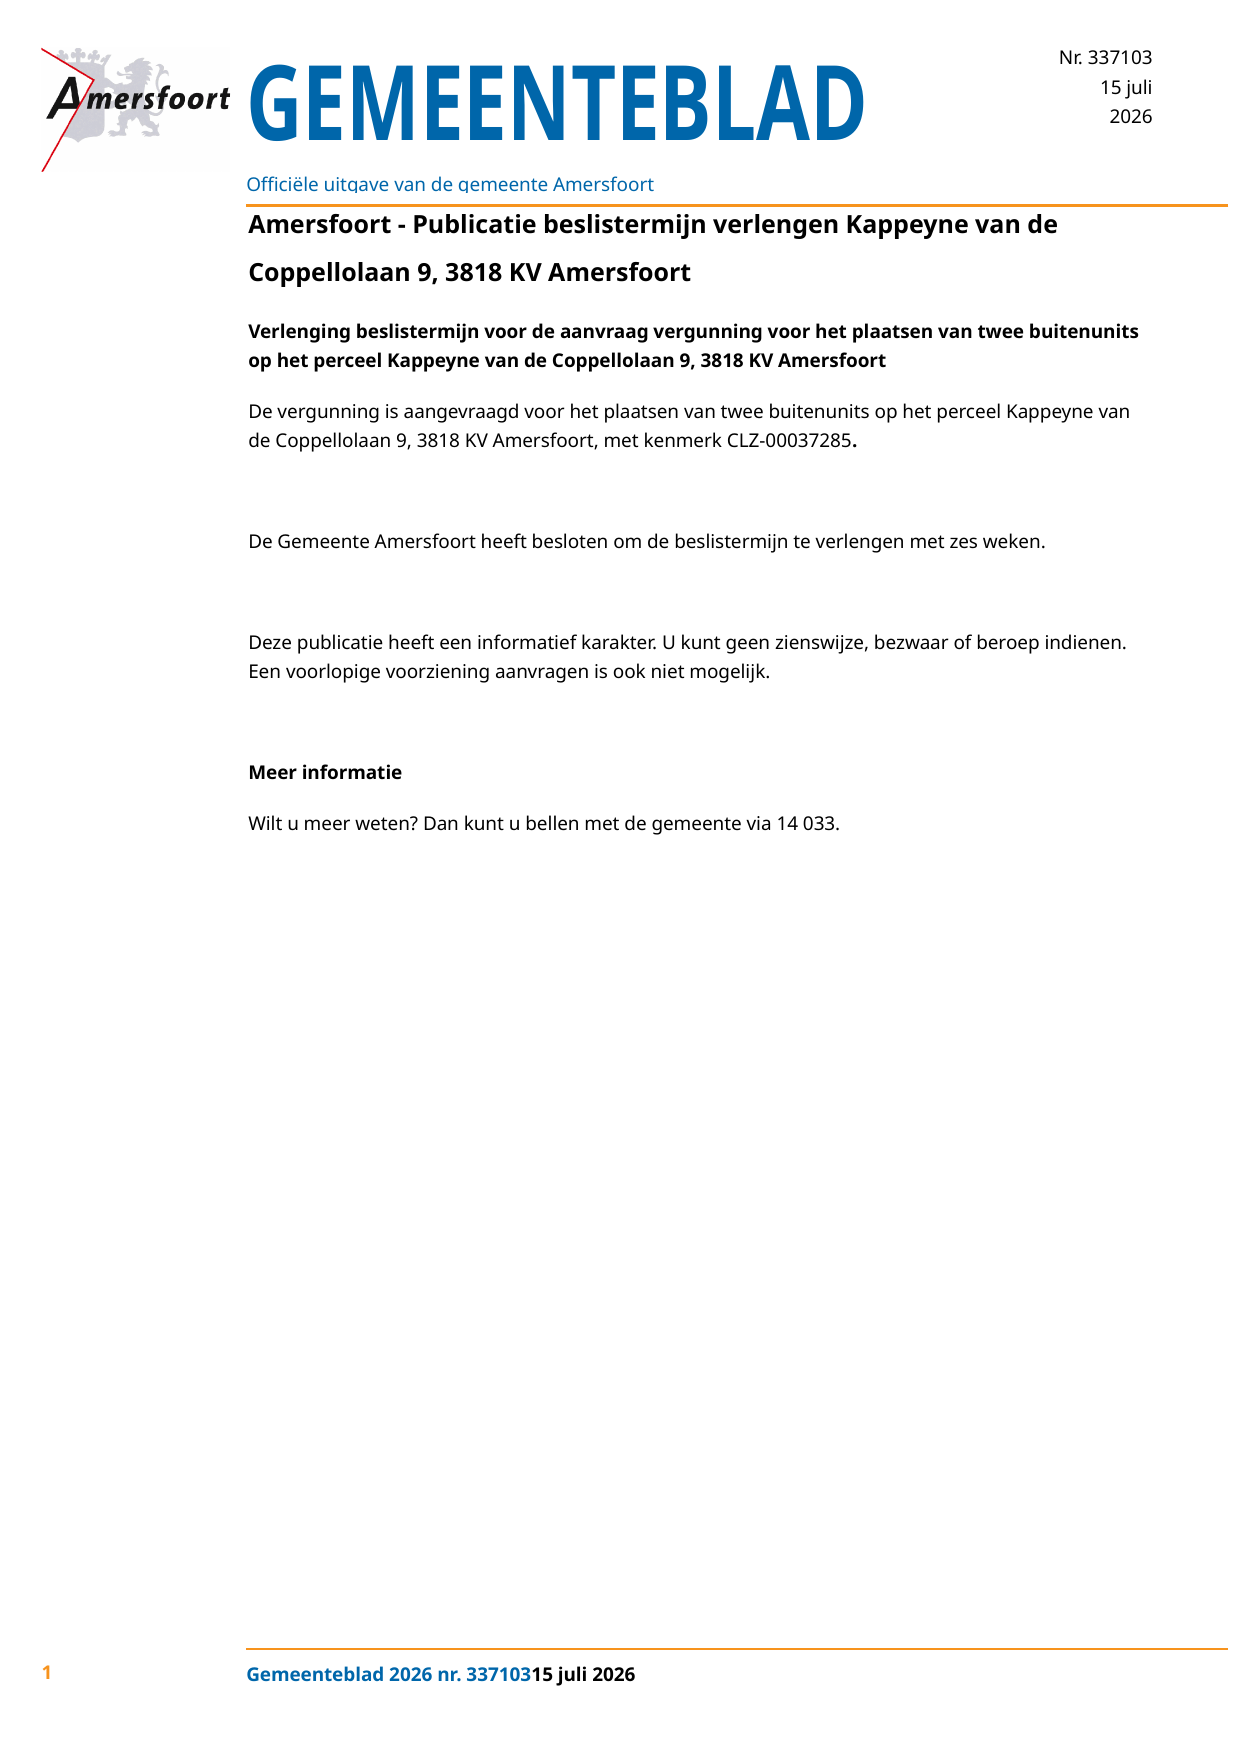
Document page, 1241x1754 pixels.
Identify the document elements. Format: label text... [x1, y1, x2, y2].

text Wilt u meer weten? Dan kunt u bellen met de gemeente via 14 033. [248, 810, 1152, 836]
text Verlenging beslistermijn voor de aanvraag vergunning voor het plaatsen van twee buitenunits op het perceel Kappeyne van de Coppellolaan 9, 3818 KV Amersfoort [248, 318, 1152, 373]
picture [41, 47, 231, 172]
text De Gemeente Amersfoort heeft besloten om de beslistermijn te verlengen met zes weken. [248, 528, 1152, 554]
text De vergunning is aangevraagd voor het plaatsen van twee buitenunits op het perceel Kappeyne van de Coppellolaan 9, 3818 KV Amersfoort, met kenmerk CLZ-00037285. [248, 398, 1152, 453]
text Amersfoort - Publicatie beslistermijn verlengen Kappeyne van de Coppellolaan 9, 3818 KV Amersfoort [248, 207, 1152, 288]
text Meer informatie [248, 759, 1152, 785]
text Deze publicatie heeft een informatief karakter. U kunt geen zienswijze, bezwaar of beroep indienen. Een voorlopige voorziening aanvragen is ook niet mogelijk. [248, 629, 1152, 684]
